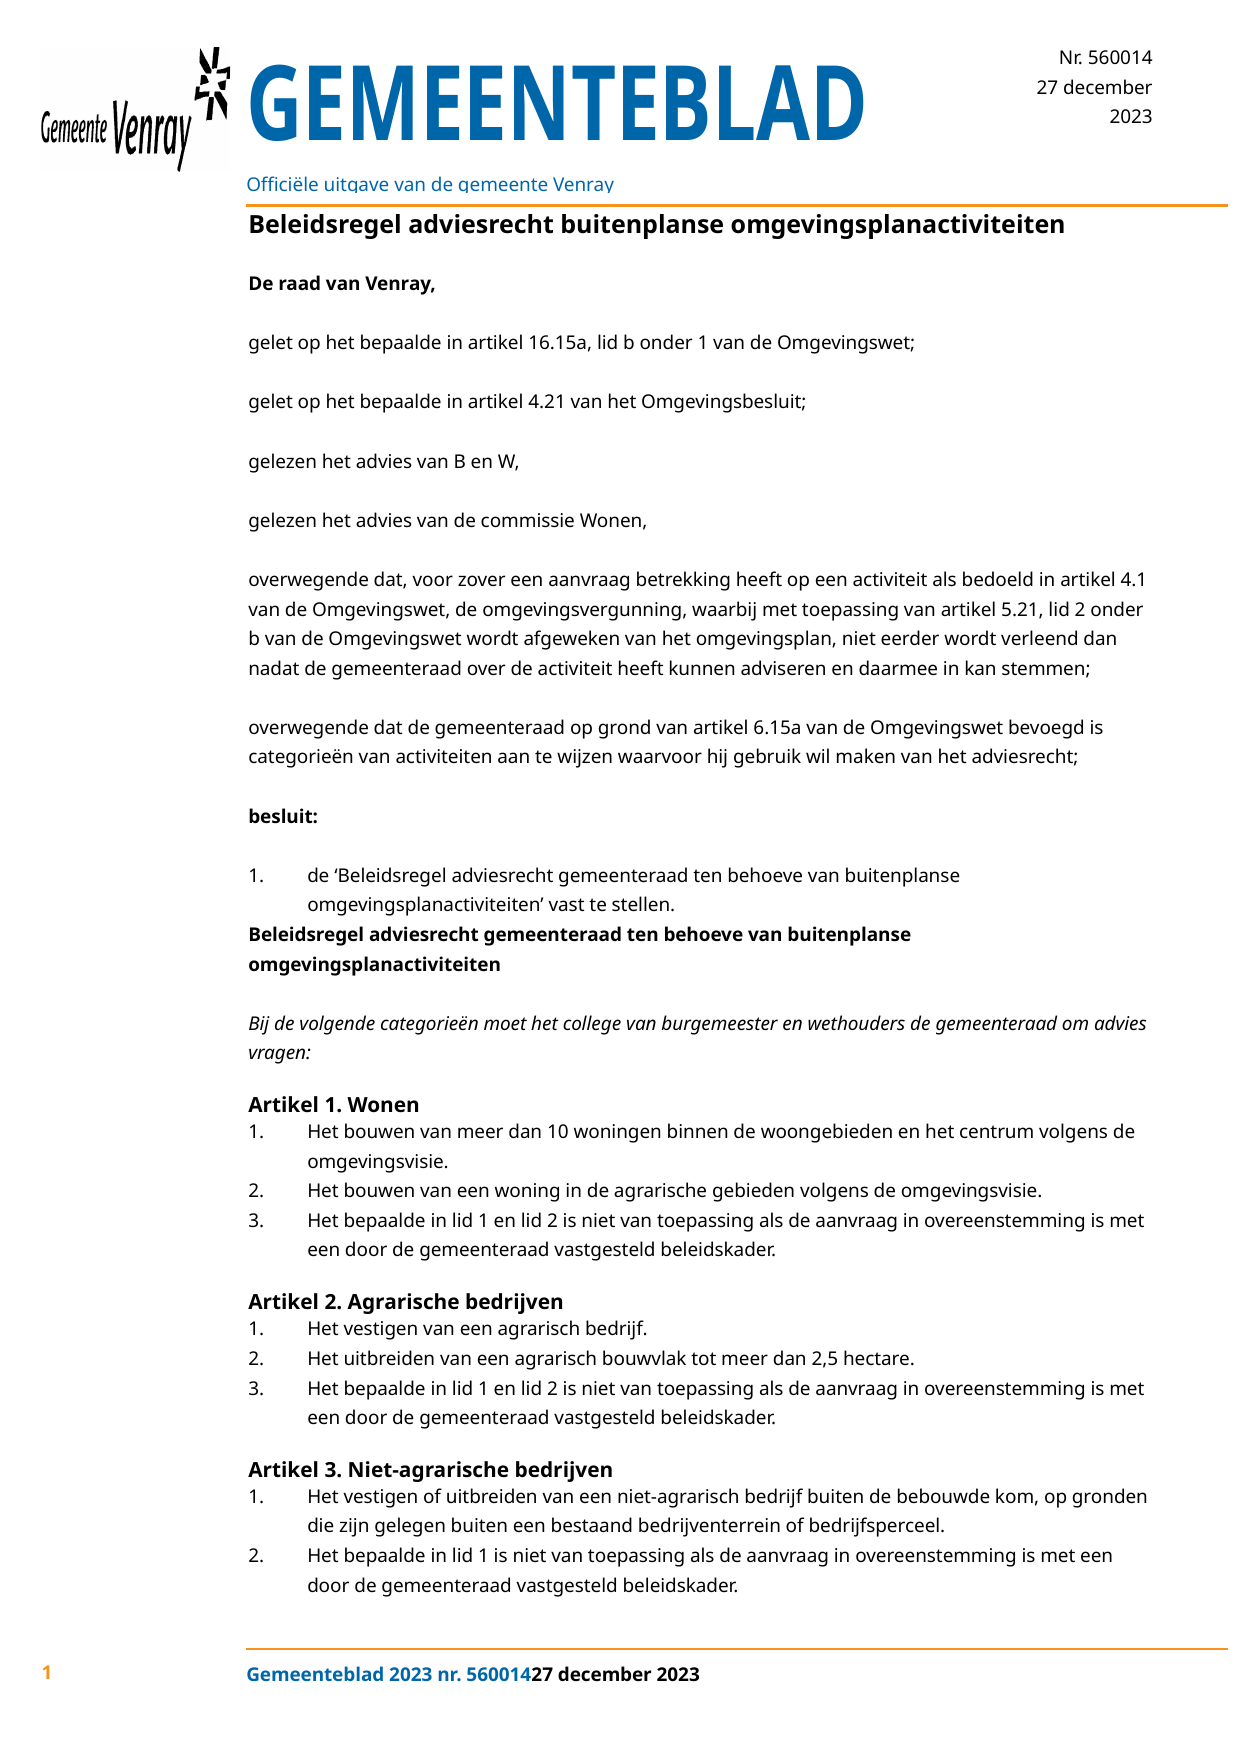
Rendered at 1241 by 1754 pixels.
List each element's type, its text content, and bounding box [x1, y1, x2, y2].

list Het vestigen of uitbreiden van een niet-agrarisch bedrijf buiten de bebouwde kom, op gronden die zijn gelegen buiten een bestaand bedrijventerrein of bedrijfsperceel. [248, 1483, 1152, 1538]
text gelezen het advies van B en W, [248, 448, 1152, 473]
text Beleidsregel adviesrecht gemeenteraad ten behoeve van buitenplanse omgevingsplanactiviteiten [248, 921, 1152, 976]
text Beleidsregel adviesrecht buitenplanse omgevingsplanactiviteiten [248, 207, 1152, 241]
list Het uitbreiden van een agrarisch bouwvlak tot meer dan 2,5 hectare. [248, 1345, 1152, 1371]
list Het bepaalde in lid 1 en lid 2 is niet van toepassing als de aanvraag in overeenstemming is met een door de gemeenteraad vastgesteld beleidskader. [248, 1375, 1152, 1430]
text gelezen het advies van de commissie Wonen, [248, 507, 1152, 533]
list Het bouwen van een woning in de agrarische gebieden volgens de omgevingsvisie. [248, 1177, 1152, 1203]
text gelet op het bepaalde in artikel 16.15a, lid b onder 1 van de Omgevingswet; [248, 329, 1152, 355]
text Artikel 3. Niet-agrarische bedrijven [248, 1455, 1152, 1483]
text Artikel 2. Agrarische bedrijven [248, 1287, 1152, 1316]
text overwegende dat de gemeenteraad op grond van artikel 6.15a van de Omgevingswet bevoegd is categorieën van activiteiten aan te wijzen waarvoor hij gebruik wil maken van het adviesrecht; [248, 714, 1152, 769]
text gelet op het bepaalde in artikel 4.21 van het Omgevingsbesluit; [248, 389, 1152, 414]
text Bij de volgende categorieën moet het college van burgemeester en wethouders de gemeenteraad om advies vragen: [248, 1010, 1152, 1065]
text besluit: [248, 803, 1152, 828]
text Artikel 1. Wonen [248, 1090, 1152, 1118]
list Het bouwen van meer dan 10 woningen binnen de woongebieden en het centrum volgens de omgevingsvisie. [248, 1118, 1152, 1174]
list Het bepaalde in lid 1 is niet van toepassing als de aanvraag in overeenstemming is met een door de gemeenteraad vastgesteld beleidskader. [248, 1542, 1152, 1598]
picture [41, 47, 231, 172]
text overwegende dat, voor zover een aanvraag betrekking heeft op een activiteit als bedoeld in artikel 4.1 van de Omgevingswet, de omgevingsvergunning, waarbij met toepassing van artikel 5.21, lid 2 onder b van de Omgevingswet wordt afgeweken van het omgevingsplan, niet eerder wordt verleend dan nadat de gemeenteraad over de activiteit heeft kunnen adviseren en daarmee in kan stemmen; [248, 566, 1152, 681]
list de ‘Beleidsregel adviesrecht gemeenteraad ten behoeve van buitenplanse omgevingsplanactiviteiten’ vast te stellen. [248, 862, 1152, 917]
text De raad van Venray, [248, 270, 1152, 296]
list Het vestigen van een agrarisch bedrijf. [248, 1316, 1152, 1341]
list Het bepaalde in lid 1 en lid 2 is niet van toepassing als de aanvraag in overeenstemming is met een door de gemeenteraad vastgesteld beleidskader. [248, 1207, 1152, 1262]
